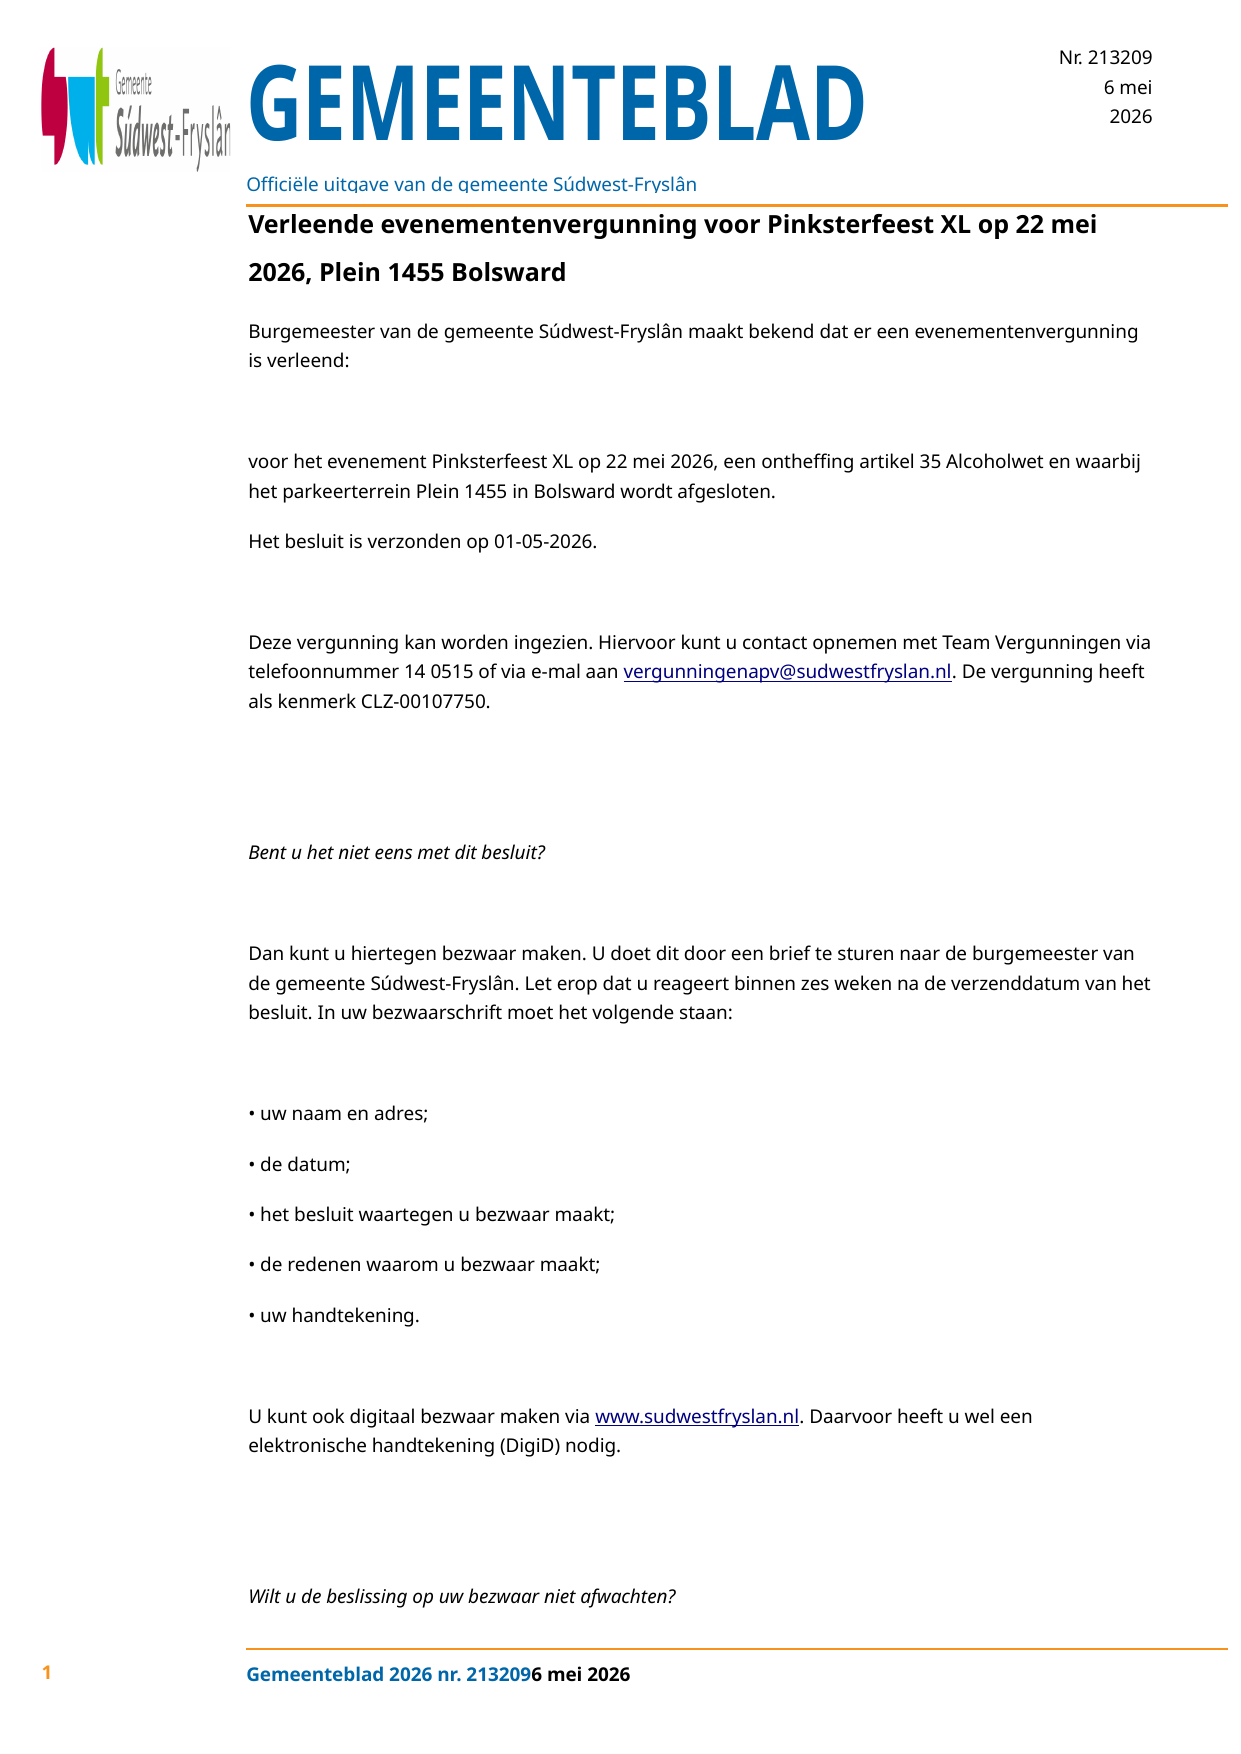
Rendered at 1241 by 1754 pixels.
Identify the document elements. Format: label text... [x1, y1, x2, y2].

text Dan kunt u hiertegen bezwaar maken. U doet dit door een brief te sturen naar de burgemeester van de gemeente Súdwest-Fryslân. Let erop dat u reageert binnen zes weken na de verzenddatum van het besluit. In uw bezwaarschrift moet het volgende staan: [248, 940, 1152, 1025]
text Deze vergunning kan worden ingezien. Hiervoor kunt u contact opnemen met Team Vergunningen via telefoonnummer 14 0515 of via e-mal aan vergunningenapv@sudwestfryslan.nl. De vergunning heeft als kenmerk CLZ-00107750. [248, 629, 1152, 714]
text Het besluit is verzonden op 01-05-2026. [248, 528, 1152, 554]
text • de datum; [248, 1151, 1152, 1177]
text Bent u het niet eens met dit besluit? [248, 839, 1152, 865]
text • de redenen waarom u bezwaar maakt; [248, 1252, 1152, 1277]
text • uw handtekening. [248, 1302, 1152, 1328]
text • uw naam en adres; [248, 1100, 1152, 1126]
text • het besluit waartegen u bezwaar maakt; [248, 1201, 1152, 1227]
text U kunt ook digitaal bezwaar maken via www.sudwestfryslan.nl. Daarvoor heeft u wel een elektronische handtekening (DigiD) nodig. [248, 1403, 1152, 1458]
text Wilt u de beslissing op uw bezwaar niet afwachten? [248, 1584, 1152, 1609]
text Verleende evenementenvergunning voor Pinksterfeest XL op 22 mei 2026, Plein 1455 Bolsward [248, 207, 1152, 288]
text voor het evenement Pinksterfeest XL op 22 mei 2026, een ontheffing artikel 35 Alcoholwet en waarbij het parkeerterrein Plein 1455 in Bolsward wordt afgesloten. [248, 448, 1152, 504]
text Burgemeester van de gemeente Súdwest-Fryslân maakt bekend dat er een evenementenvergunning is verleend: [248, 318, 1152, 373]
picture [41, 47, 231, 172]
